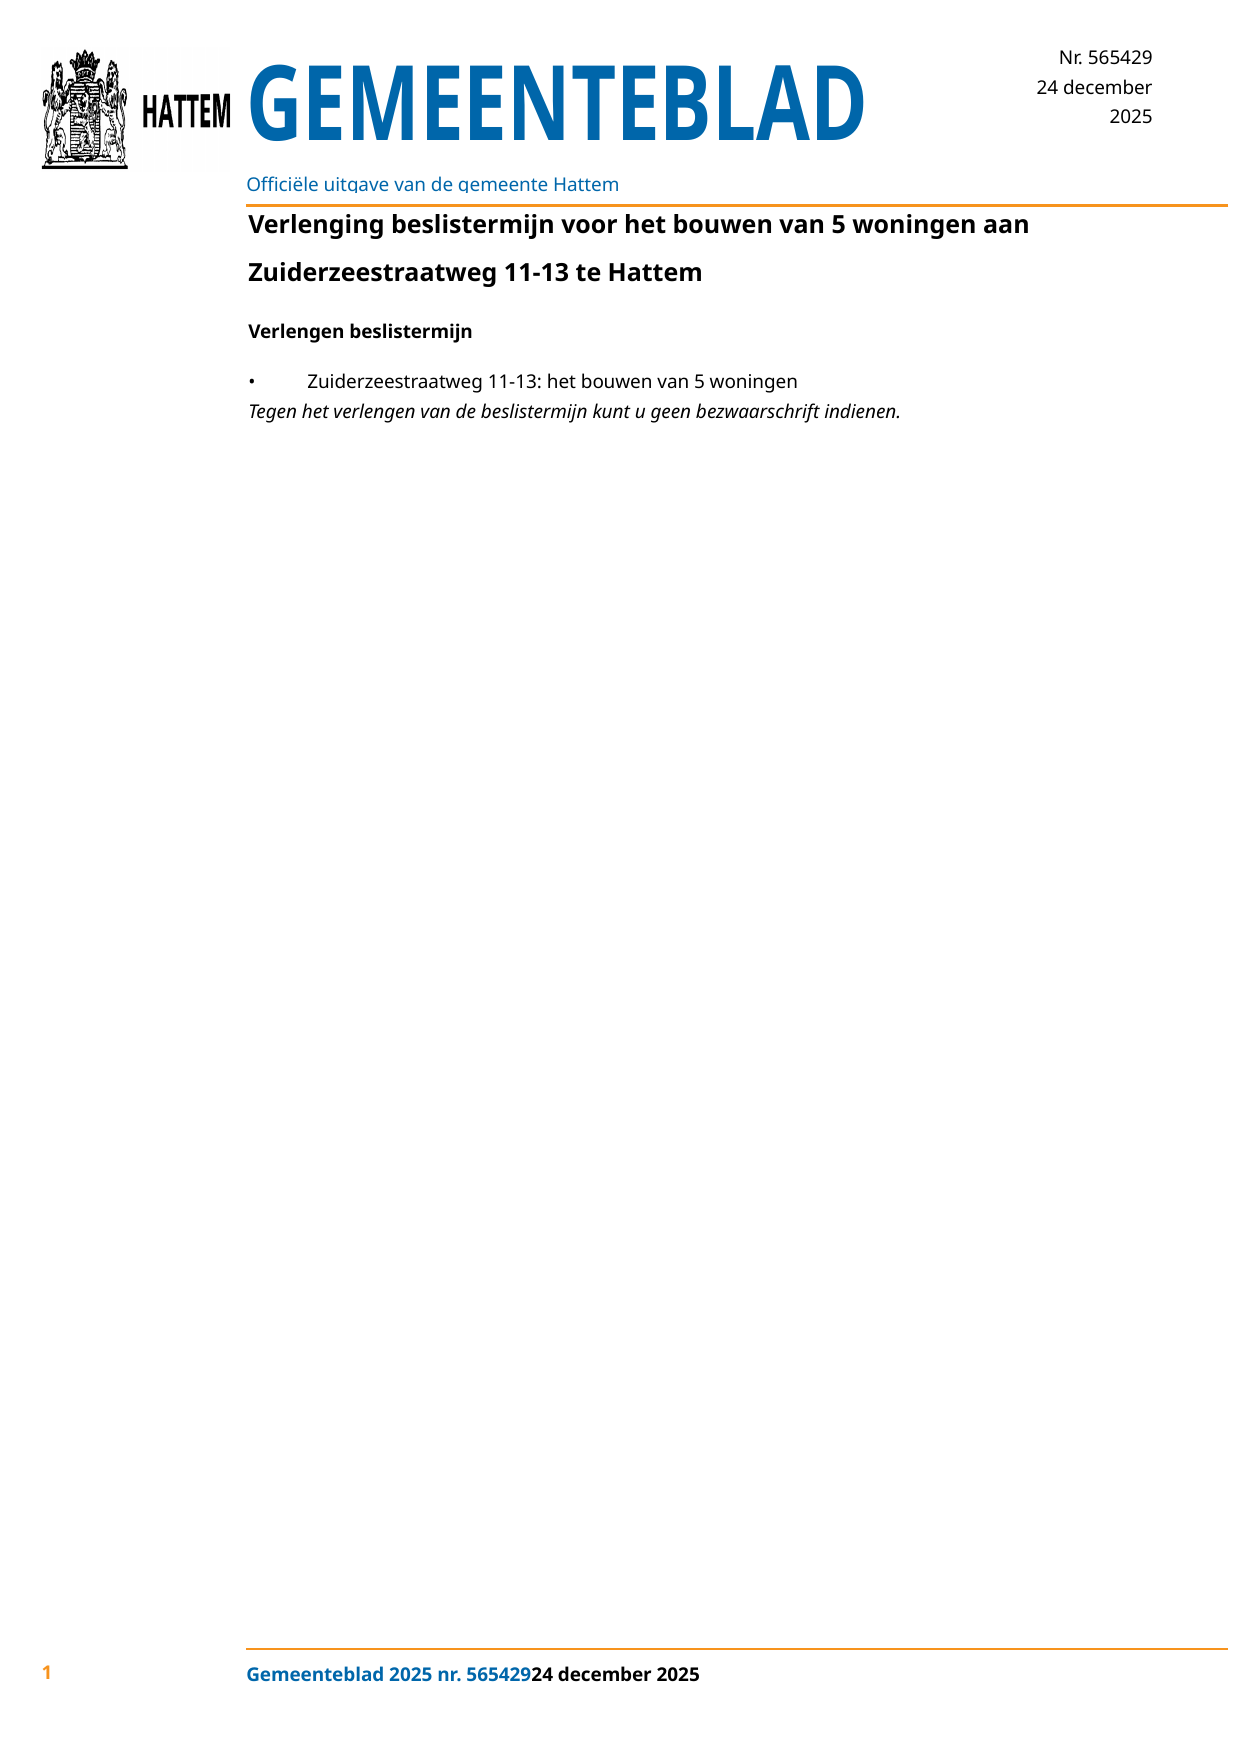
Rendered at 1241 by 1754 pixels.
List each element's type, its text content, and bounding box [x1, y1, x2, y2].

picture [41, 47, 231, 172]
list Zuiderzeestraatweg 11-13: het bouwen van 5 woningen [248, 368, 1152, 394]
text Verlenging beslistermijn voor het bouwen van 5 woningen aan Zuiderzeestraatweg 11-13 te Hattem [248, 207, 1152, 288]
text Verlengen beslistermijn [248, 318, 1152, 344]
text Tegen het verlengen van de beslistermijn kunt u geen bezwaarschrift indienen. [248, 398, 1152, 424]
